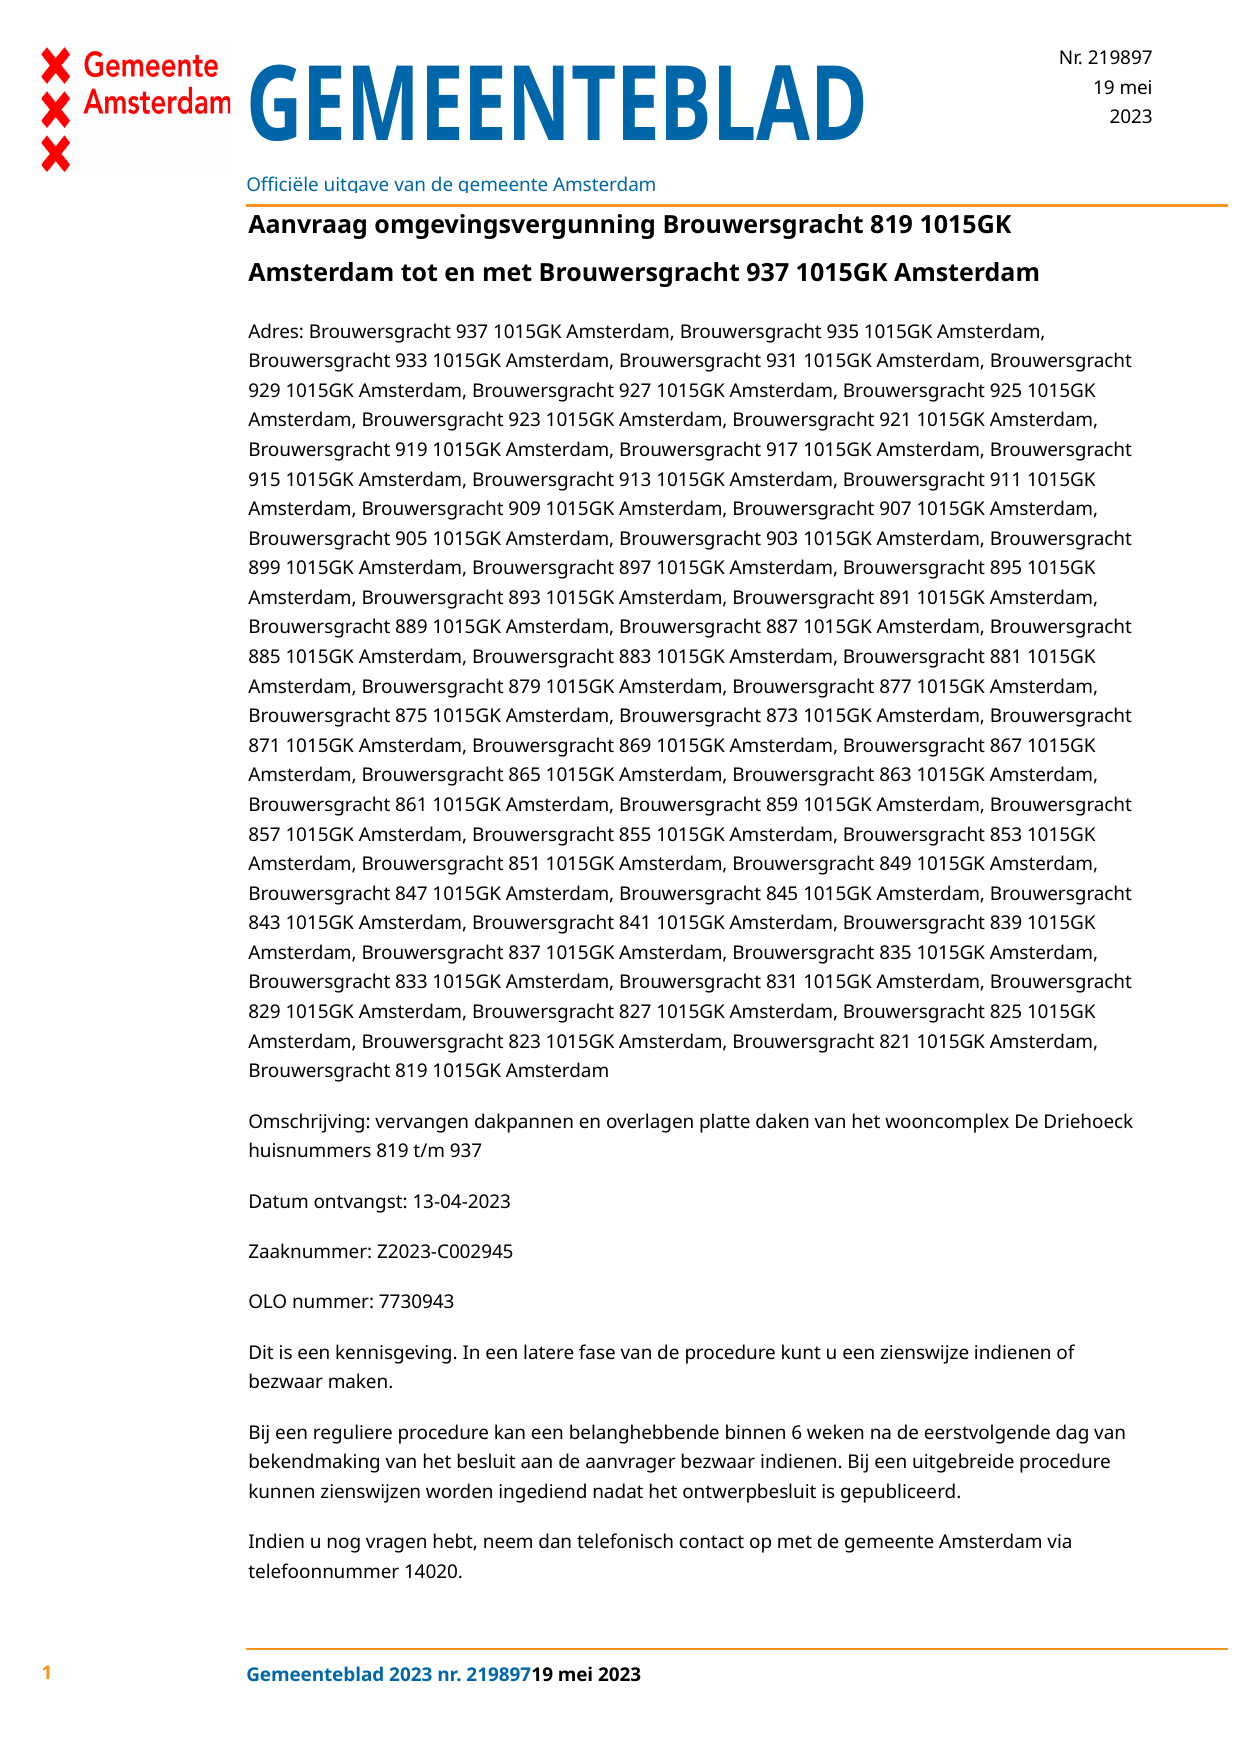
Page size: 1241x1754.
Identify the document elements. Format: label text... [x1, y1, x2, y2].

text Omschrijving: vervangen dakpannen en overlagen platte daken van het wooncomplex De Driehoeck huisnummers 819 t/m 937 [248, 1108, 1152, 1163]
picture [41, 47, 231, 172]
text Adres: Brouwersgracht 937 1015GK Amsterdam, Brouwersgracht 935 1015GK Amsterdam, Brouwersgracht 933 1015GK Amsterdam, Brouwersgracht 931 1015GK Amsterdam, Brouwersgracht 929 1015GK Amsterdam, Brouwersgracht 927 1015GK Amsterdam, Brouwersgracht 925 1015GK Amsterdam, Brouwersgracht 923 1015GK Amsterdam, Brouwersgracht 921 1015GK Amsterdam, Brouwersgracht 919 1015GK Amsterdam, Brouwersgracht 917 1015GK Amsterdam, Brouwersgracht 915 1015GK Amsterdam, Brouwersgracht 913 1015GK Amsterdam, Brouwersgracht 911 1015GK Amsterdam, Brouwersgracht 909 1015GK Amsterdam, Brouwersgracht 907 1015GK Amsterdam, Brouwersgracht 905 1015GK Amsterdam, Brouwersgracht 903 1015GK Amsterdam, Brouwersgracht 899 1015GK Amsterdam, Brouwersgracht 897 1015GK Amsterdam, Brouwersgracht 895 1015GK Amsterdam, Brouwersgracht 893 1015GK Amsterdam, Brouwersgracht 891 1015GK Amsterdam, Brouwersgracht 889 1015GK Amsterdam, Brouwersgracht 887 1015GK Amsterdam, Brouwersgracht 885 1015GK Amsterdam, Brouwersgracht 883 1015GK Amsterdam, Brouwersgracht 881 1015GK Amsterdam, Brouwersgracht 879 1015GK Amsterdam, Brouwersgracht 877 1015GK Amsterdam, Brouwersgracht 875 1015GK Amsterdam, Brouwersgracht 873 1015GK Amsterdam, Brouwersgracht 871 1015GK Amsterdam, Brouwersgracht 869 1015GK Amsterdam, Brouwersgracht 867 1015GK Amsterdam, Brouwersgracht 865 1015GK Amsterdam, Brouwersgracht 863 1015GK Amsterdam, Brouwersgracht 861 1015GK Amsterdam, Brouwersgracht 859 1015GK Amsterdam, Brouwersgracht 857 1015GK Amsterdam, Brouwersgracht 855 1015GK Amsterdam, Brouwersgracht 853 1015GK Amsterdam, Brouwersgracht 851 1015GK Amsterdam, Brouwersgracht 849 1015GK Amsterdam, Brouwersgracht 847 1015GK Amsterdam, Brouwersgracht 845 1015GK Amsterdam, Brouwersgracht 843 1015GK Amsterdam, Brouwersgracht 841 1015GK Amsterdam, Brouwersgracht 839 1015GK Amsterdam, Brouwersgracht 837 1015GK Amsterdam, Brouwersgracht 835 1015GK Amsterdam, Brouwersgracht 833 1015GK Amsterdam, Brouwersgracht 831 1015GK Amsterdam, Brouwersgracht 829 1015GK Amsterdam, Brouwersgracht 827 1015GK Amsterdam, Brouwersgracht 825 1015GK Amsterdam, Brouwersgracht 823 1015GK Amsterdam, Brouwersgracht 821 1015GK Amsterdam, Brouwersgracht 819 1015GK Amsterdam [248, 318, 1152, 1083]
text Datum ontvangst: 13-04-2023 [248, 1188, 1152, 1214]
text Zaaknummer: Z2023-C002945 [248, 1238, 1152, 1264]
text Indien u nog vragen hebt, neem dan telefonisch contact op met de gemeente Amsterdam via telefoonnummer 14020. [248, 1529, 1152, 1584]
text Dit is een kennisgeving. In een latere fase van de procedure kunt u een zienswijze indienen of bezwaar maken. [248, 1339, 1152, 1394]
text OLO nummer: 7730943 [248, 1289, 1152, 1314]
text Aanvraag omgevingsvergunning Brouwersgracht 819 1015GK Amsterdam tot en met Brouwersgracht 937 1015GK Amsterdam [248, 207, 1152, 288]
text Bij een reguliere procedure kan een belanghebbende binnen 6 weken na de eerstvolgende dag van bekendmaking van het besluit aan de aanvrager bezwaar indienen. Bij een uitgebreide procedure kunnen zienswijzen worden ingediend nadat het ontwerpbesluit is gepubliceerd. [248, 1419, 1152, 1504]
